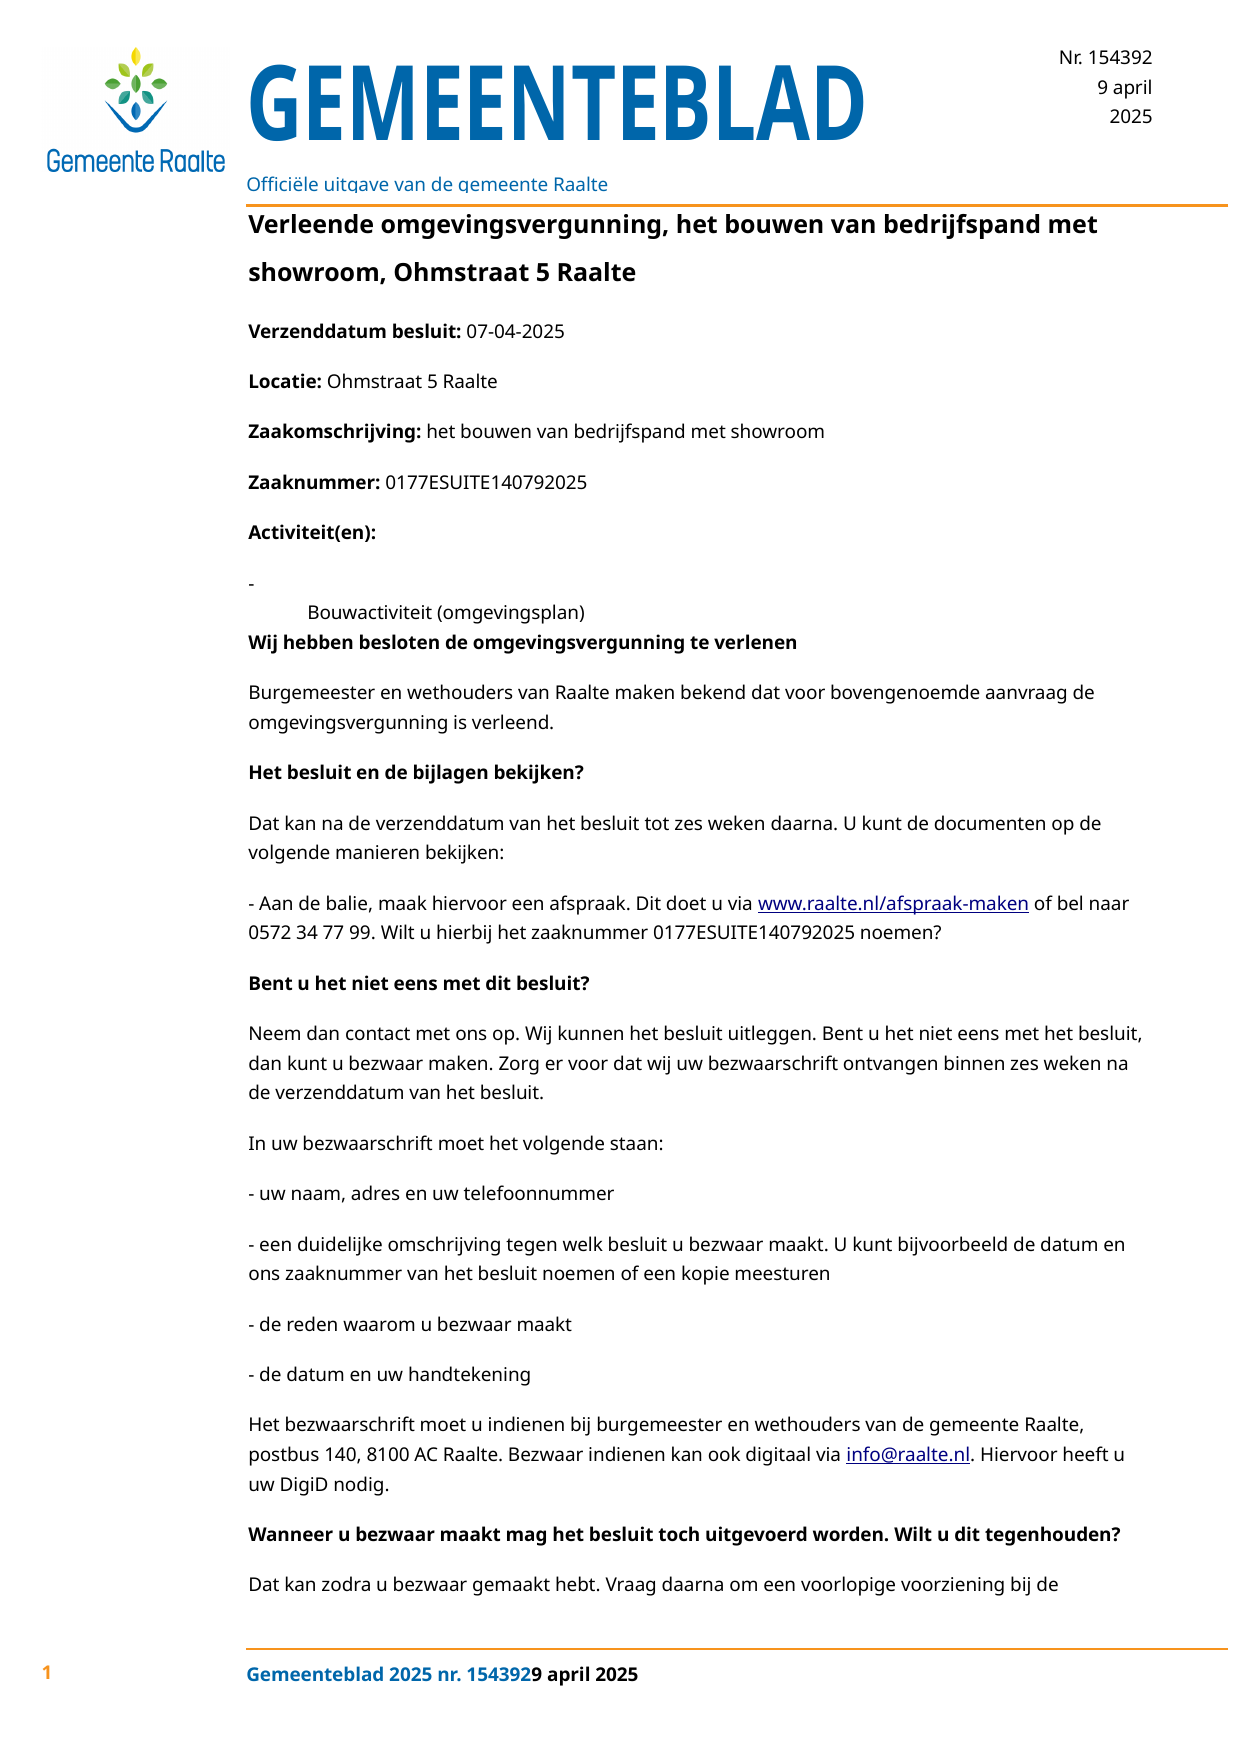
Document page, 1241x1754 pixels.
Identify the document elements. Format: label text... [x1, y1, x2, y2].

list Bouwactiviteit (omgevingsplan) [248, 599, 1152, 625]
picture [41, 47, 231, 172]
text Burgemeester en wethouders van Raalte maken bekend dat voor bovengenoemde aanvraag de omgevingsvergunning is verleend. [248, 679, 1152, 735]
text Locatie: Ohmstraat 5 Raalte [248, 368, 1152, 394]
text Verzenddatum besluit: 07-04-2025 [248, 318, 1152, 344]
text - de datum en uw handtekening [248, 1361, 1152, 1387]
text Dat kan na de verzenddatum van het besluit tot zes weken daarna. U kunt de documenten op de volgende manieren bekijken: [248, 810, 1152, 865]
text Neem dan contact met ons op. Wij kunnen het besluit uitleggen. Bent u het niet eens met het besluit, dan kunt u bezwaar maken. Zorg er voor dat wij uw bezwaarschrift ontvangen binnen zes weken na de verzenddatum van het besluit. [248, 1020, 1152, 1105]
text - de reden waarom u bezwaar maakt [248, 1311, 1152, 1337]
text Dat kan zodra u bezwaar gemaakt hebt. Vraag daarna om een voorlopige voorziening bij de [248, 1572, 1152, 1597]
text Zaaknummer: 0177ESUITE140792025 [248, 469, 1152, 495]
text - uw naam, adres en uw telefoonnummer [248, 1180, 1152, 1206]
text Het bezwaarschrift moet u indienen bij burgemeester en wethouders van de gemeente Raalte, postbus 140, 8100 AC Raalte. Bezwaar indienen kan ook digitaal via info@raalte.nl. Hiervoor heeft u uw DigiD nodig. [248, 1412, 1152, 1497]
text Wij hebben besloten de omgevingsvergunning te verlenen [248, 629, 1152, 655]
text - Aan de balie, maak hiervoor een afspraak. Dit doet u via www.raalte.nl/afspraak-maken of bel naar 0572 34 77 99. Wilt u hierbij het zaaknummer 0177ESUITE140792025 noemen? [248, 890, 1152, 945]
text Zaakomschrijving: het bouwen van bedrijfspand met showroom [248, 419, 1152, 444]
text Het besluit en de bijlagen bekijken? [248, 759, 1152, 785]
text Activiteit(en): [248, 519, 1152, 545]
text Bent u het niet eens met dit besluit? [248, 970, 1152, 996]
text Wanneer u bezwaar maakt mag het besluit toch uitgevoerd worden. Wilt u dit tegenhouden? [248, 1521, 1152, 1547]
text Verleende omgevingsvergunning, het bouwen van bedrijfspand met showroom, Ohmstraat 5 Raalte [248, 207, 1152, 288]
text - een duidelijke omschrijving tegen welk besluit u bezwaar maakt. U kunt bijvoorbeeld de datum en ons zaaknummer van het besluit noemen of een kopie meesturen [248, 1231, 1152, 1286]
text In uw bezwaarschrift moet het volgende staan: [248, 1130, 1152, 1156]
